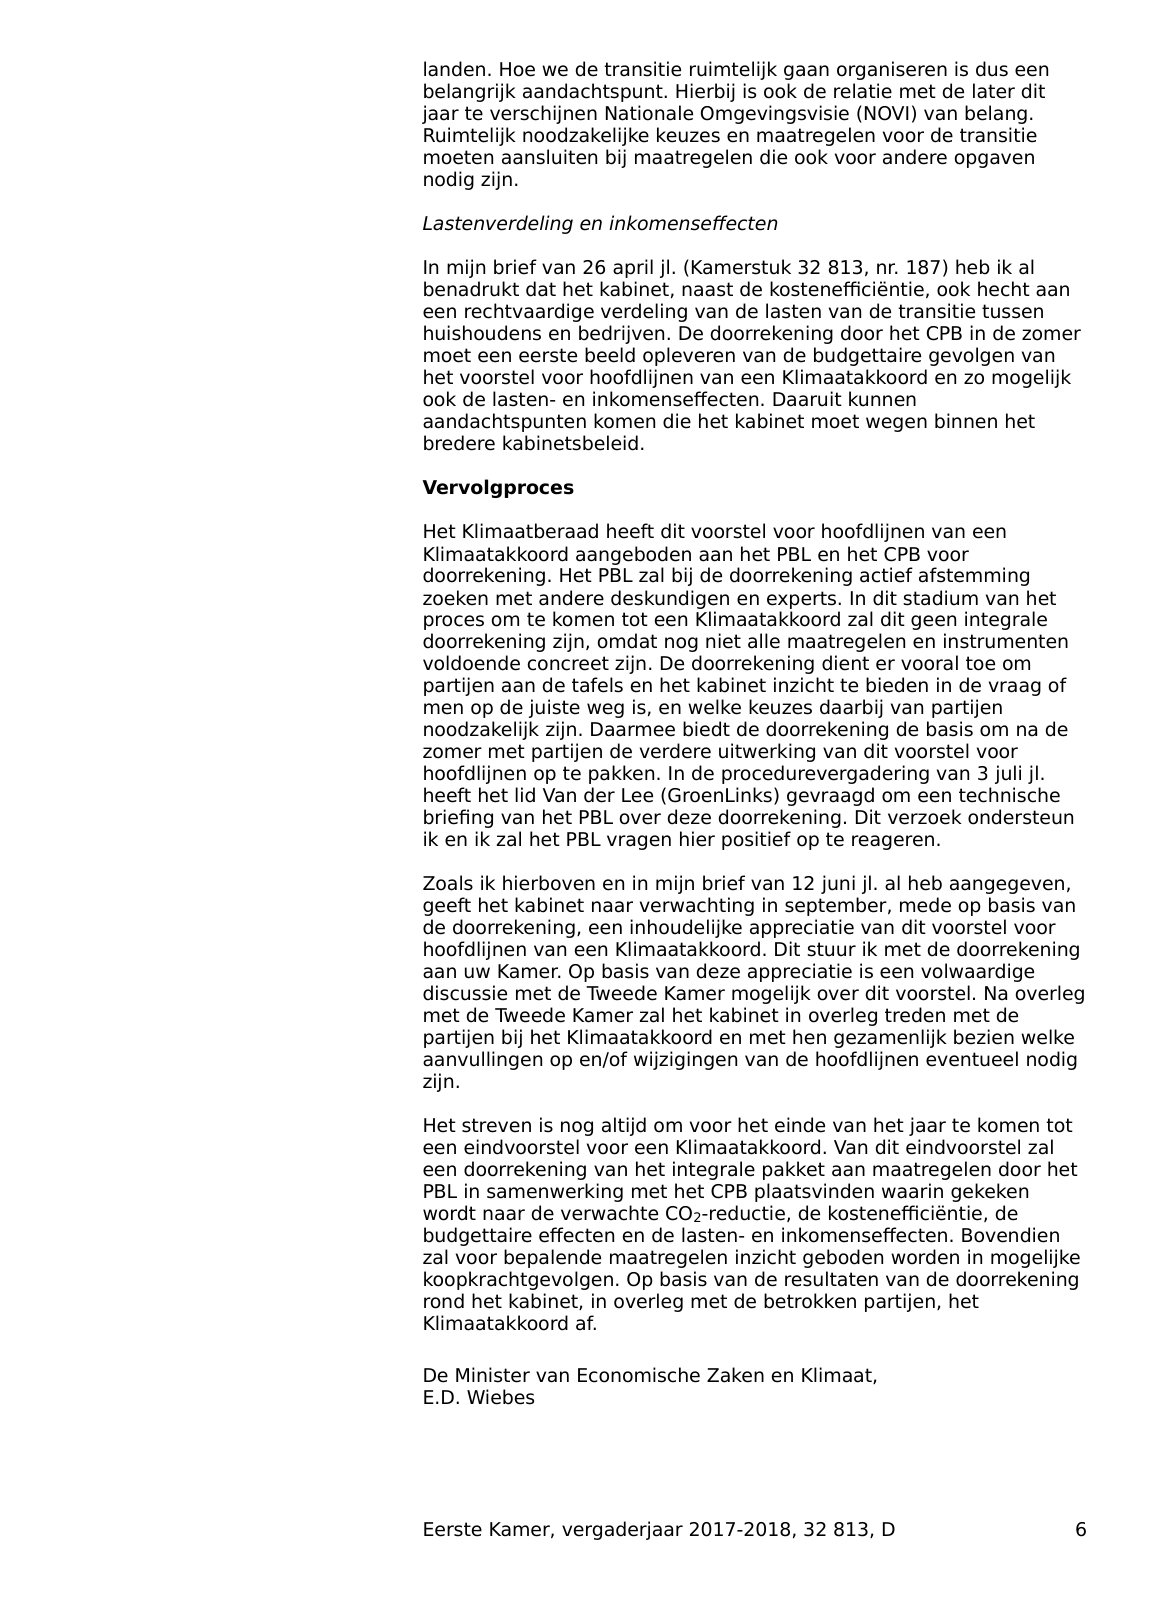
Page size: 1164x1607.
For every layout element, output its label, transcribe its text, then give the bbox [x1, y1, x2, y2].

text Zoals ik hierboven en in mijn brief van 12 juni jl. al heb aangegeven, geeft het kabinet naar verwachting in september, mede op basis van de doorrekening, een inhoudelijke appreciatie van dit voorstel voor hoofdlijnen van een Klimaatakkoord. Dit stuur ik met de doorrekening aan uw Kamer. Op basis van deze appreciatie is een volwaardige discussie met de Tweede Kamer mogelijk over dit voorstel. Na overleg met de Tweede Kamer zal het kabinet in overleg treden met de partijen bij het Klimaatakkoord en met hen gezamenlijk bezien welke aanvullingen op en/of wijzigingen van de hoofdlijnen eventueel nodig zijn. [422, 873, 1087, 1093]
subtitle Lastenverdeling en inkomenseffecten [422, 213, 1087, 235]
text Het streven is nog altijd om voor het einde van het jaar te komen tot een eindvoorstel voor een Klimaatakkoord. Van dit eindvoorstel zal een doorrekening van het integrale pakket aan maatregelen door het PBL in samenwerking met het CPB plaatsvinden waarin gekeken wordt naar de verwachte CO2-reductie, de kostenefficiëntie, de budgettaire effecten en de lasten- en inkomenseffecten. Bovendien zal voor bepalende maatregelen inzicht geboden worden in mogelijke koopkrachtgevolgen. Op basis van de resultaten van de doorrekening rond het kabinet, in overleg met de betrokken partijen, het Klimaatakkoord af. [422, 1115, 1087, 1335]
text De Minister van Economische Zaken en Klimaat, E.D. Wiebes [422, 1365, 1087, 1409]
text In mijn brief van 26 april jl. (Kamerstuk 32 813, nr. 187) heb ik al benadrukt dat het kabinet, naast de kostenefficiëntie, ook hecht aan een rechtvaardige verdeling van de lasten van de transitie tussen huishoudens en bedrijven. De doorrekening door het CPB in de zomer moet een eerste beeld opleveren van de budgettaire gevolgen van het voorstel voor hoofdlijnen van een Klimaatakkoord en zo mogelijk ook de lasten- en inkomenseffecten. Daaruit kunnen aandachtspunten komen die het kabinet moet wegen binnen het bredere kabinetsbeleid. [422, 257, 1087, 455]
text Het Klimaatberaad heeft dit voorstel voor hoofdlijnen van een Klimaatakkoord aangeboden aan het PBL en het CPB voor doorrekening. Het PBL zal bij de doorrekening actief afstemming zoeken met andere deskundigen en experts. In dit stadium van het proces om te komen tot een Klimaatakkoord zal dit geen integrale doorrekening zijn, omdat nog niet alle maatregelen en instrumenten voldoende concreet zijn. De doorrekening dient er vooral toe om partijen aan de tafels en het kabinet inzicht te bieden in de vraag of men op de juiste weg is, en welke keuzes daarbij van partijen noodzakelijk zijn. Daarmee biedt de doorrekening de basis om na de zomer met partijen de verdere uitwerking van dit voorstel voor hoofdlijnen op te pakken. In de procedurevergadering van 3 juli jl. heeft het lid Van der Lee (GroenLinks) gevraagd om een technische briefing van het PBL over deze doorrekening. Dit verzoek ondersteun ik en ik zal het PBL vragen hier positief op te reageren. [422, 521, 1087, 851]
subtitle Vervolgproces [422, 477, 1087, 499]
text landen. Hoe we de transitie ruimtelijk gaan organiseren is dus een belangrijk aandachtspunt. Hierbij is ook de relatie met de later dit jaar te verschijnen Nationale Omgevingsvisie (NOVI) van belang. Ruimtelijk noodzakelijke keuzes en maatregelen voor de transitie moeten aansluiten bij maatregelen die ook voor andere opgaven nodig zijn. [422, 59, 1087, 191]
